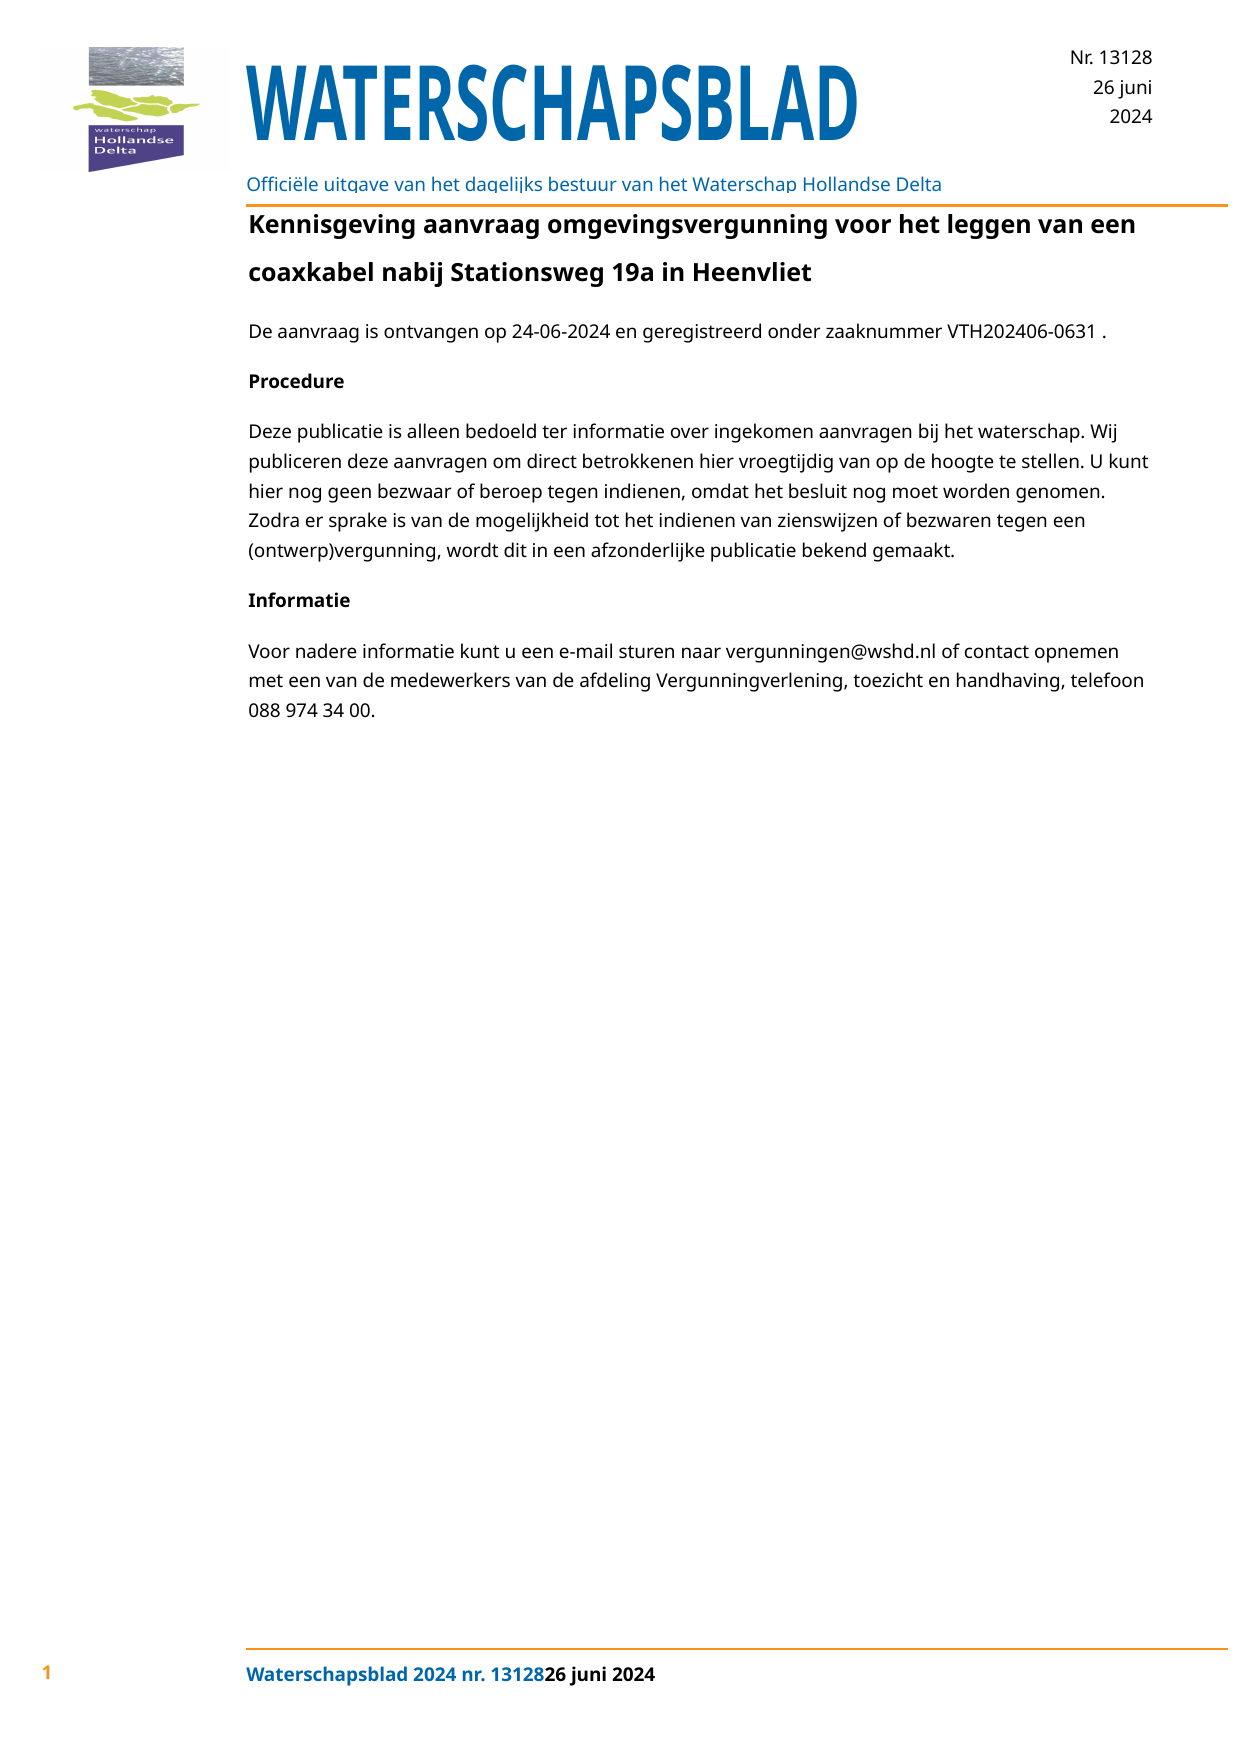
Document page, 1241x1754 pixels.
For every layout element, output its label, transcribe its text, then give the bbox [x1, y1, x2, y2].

picture [41, 47, 231, 172]
text Deze publicatie is alleen bedoeld ter informatie over ingekomen aanvragen bij het waterschap. Wij publiceren deze aanvragen om direct betrokkenen hier vroegtijdig van op de hoogte te stellen. U kunt hier nog geen bezwaar of beroep tegen indienen, omdat het besluit nog moet worden genomen. Zodra er sprake is van de mogelijkheid tot het indienen van zienswijzen of bezwaren tegen een (ontwerp)vergunning, wordt dit in een afzonderlijke publicatie bekend gemaakt. [248, 419, 1152, 563]
text De aanvraag is ontvangen op 24-06-2024 en geregistreerd onder zaaknummer VTH202406-0631 . [248, 318, 1152, 344]
text Voor nadere informatie kunt u een e-mail sturen naar vergunningen@wshd.nl of contact opnemen met een van de medewerkers van de afdeling Vergunningverlening, toezicht en handhaving, telefoon 088 974 34 00. [248, 638, 1152, 723]
text Kennisgeving aanvraag omgevingsvergunning voor het leggen van een coaxkabel nabij Stationsweg 19a in Heenvliet [248, 207, 1152, 288]
text Procedure [248, 368, 1152, 394]
text Informatie [248, 587, 1152, 613]
